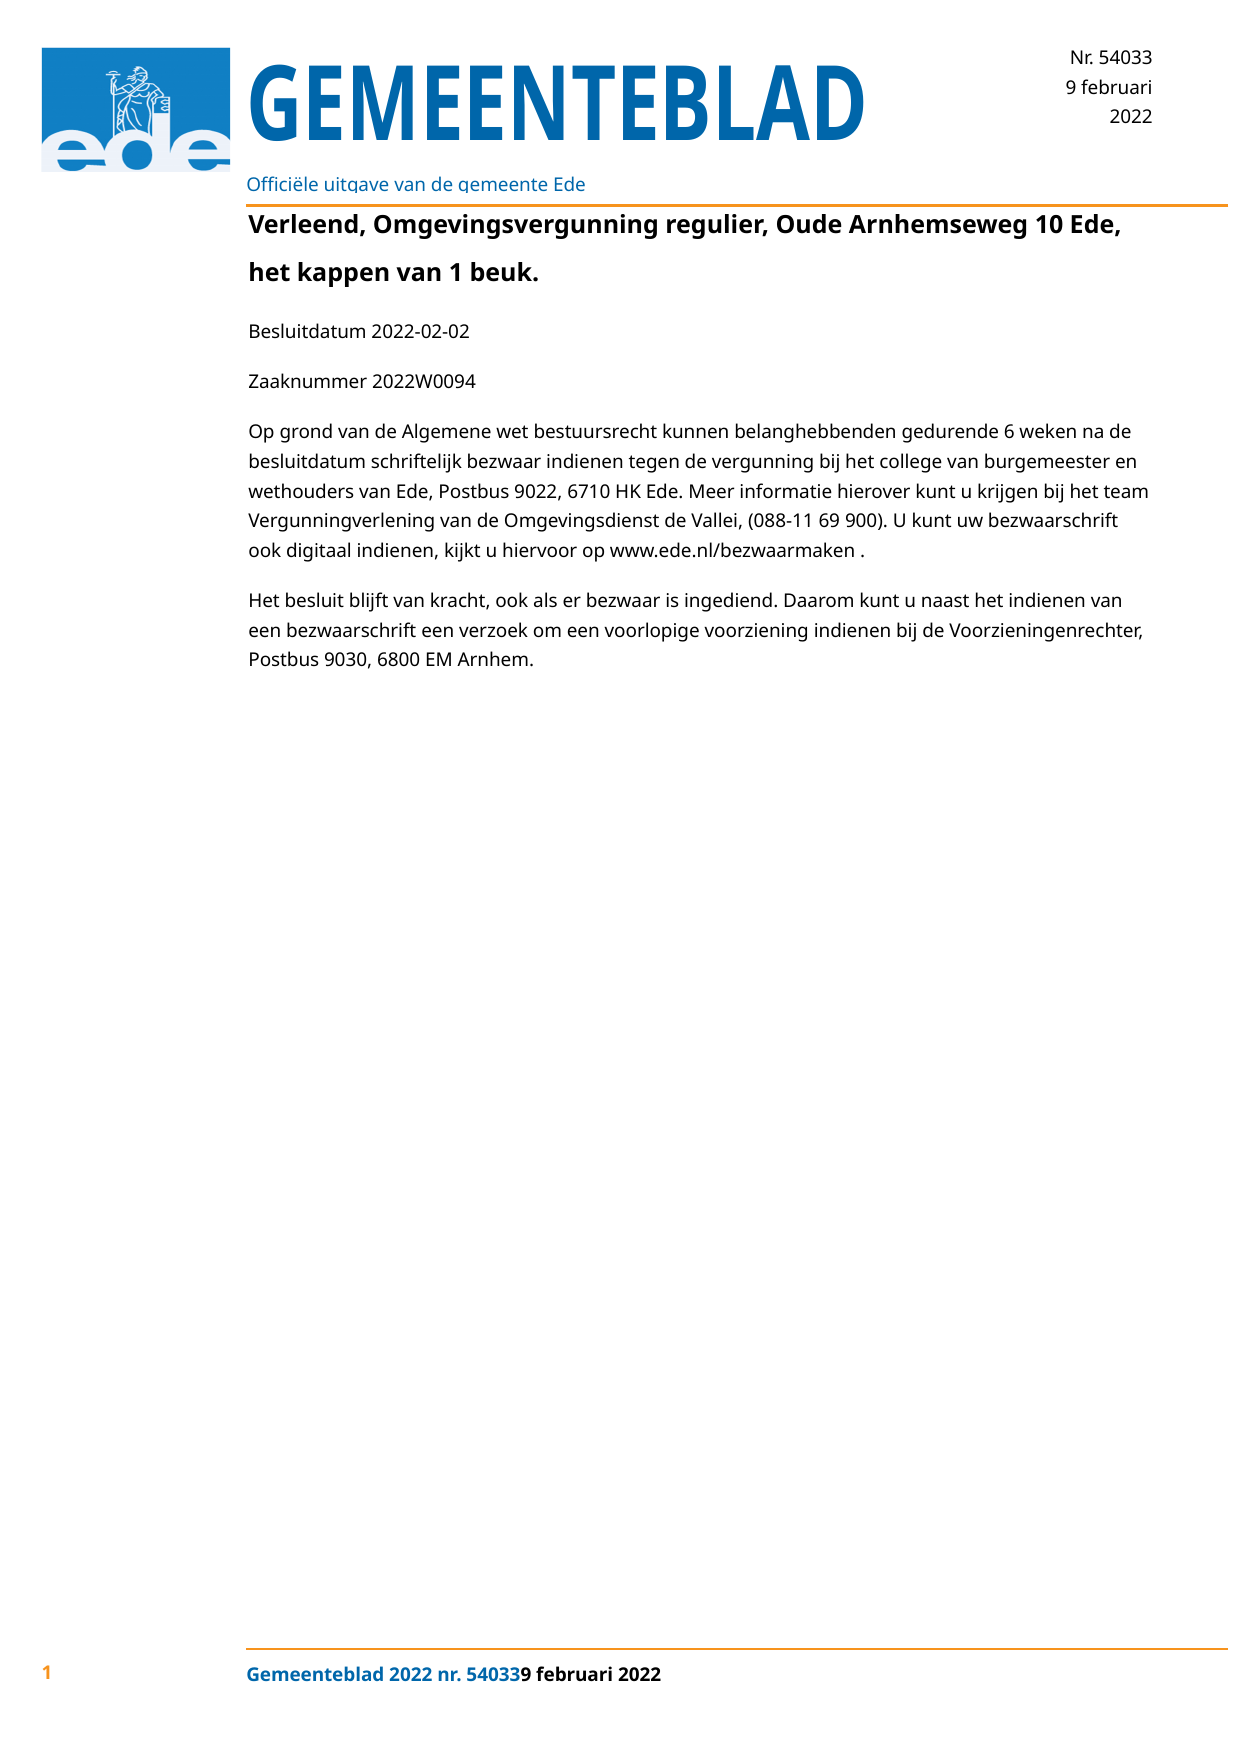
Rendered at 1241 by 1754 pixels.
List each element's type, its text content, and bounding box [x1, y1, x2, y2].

text Verleend, Omgevingsvergunning regulier, Oude Arnhemseweg 10 Ede, het kappen van 1 beuk. [248, 207, 1152, 288]
text Zaaknummer 2022W0094 [248, 368, 1152, 394]
text Op grond van de Algemene wet bestuursrecht kunnen belanghebbenden gedurende 6 weken na de besluitdatum schriftelijk bezwaar indienen tegen de vergunning bij het college van burgemeester en wethouders van Ede, Postbus 9022, 6710 HK Ede. Meer informatie hierover kunt u krijgen bij het team Vergunningverlening van de Omgevingsdienst de Vallei, (088-11 69 900). U kunt uw bezwaarschrift ook digitaal indienen, kijkt u hiervoor op www.ede.nl/bezwaarmaken . [248, 419, 1152, 563]
text Het besluit blijft van kracht, ook als er bezwaar is ingediend. Daarom kunt u naast het indienen van een bezwaarschrift een verzoek om een voorlopige voorziening indienen bij de Voorzieningenrechter, Postbus 9030, 6800 EM Arnhem. [248, 587, 1152, 672]
text Besluitdatum 2022-02-02 [248, 318, 1152, 344]
picture [41, 47, 231, 172]
